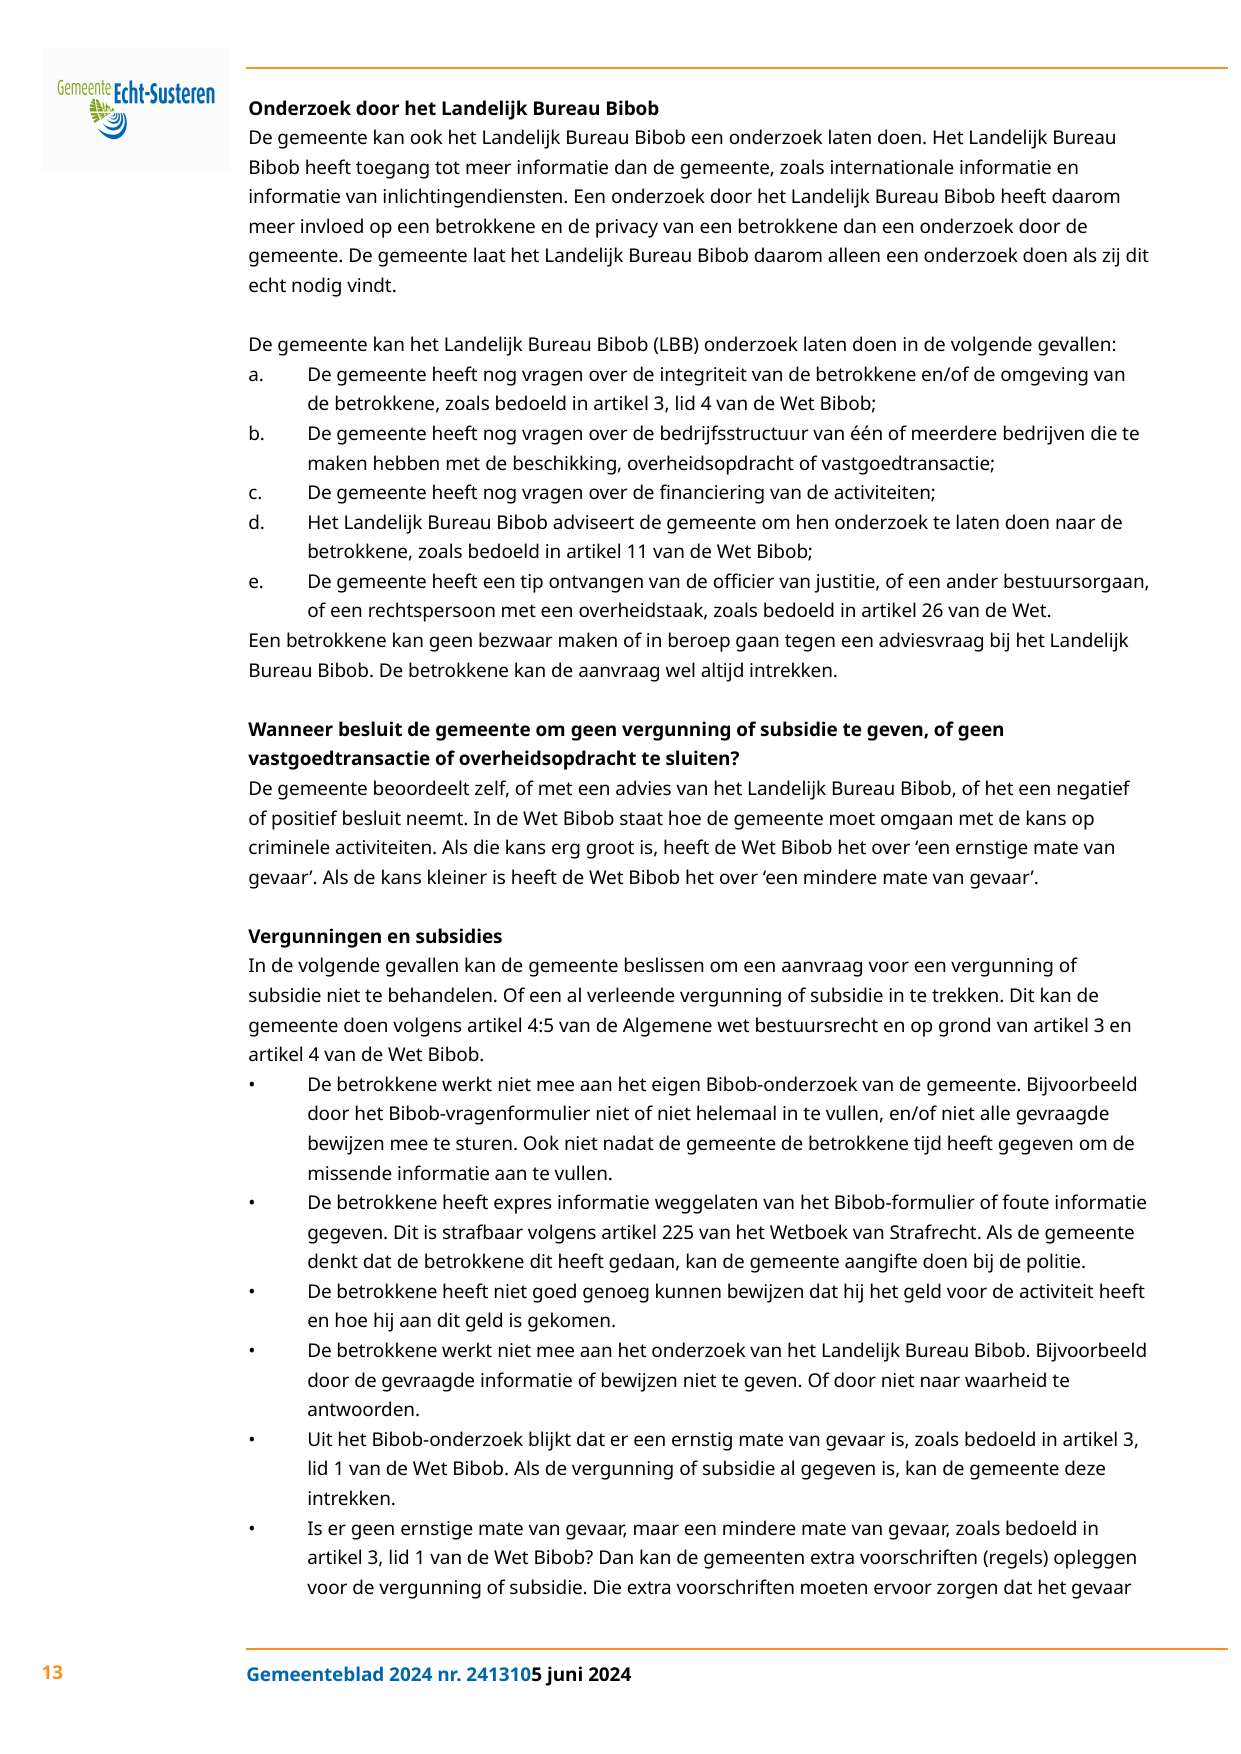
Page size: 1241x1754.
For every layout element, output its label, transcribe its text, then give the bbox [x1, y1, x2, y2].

text De gemeente beoordeelt zelf, of met een advies van het Landelijk Bureau Bibob, of het een negatief of positief besluit neemt. In de Wet Bibob staat hoe de gemeente moet omgaan met de kans op criminele activiteiten. Als die kans erg groot is, heeft de Wet Bibob het over ‘een ernstige mate van gevaar’. Als de kans kleiner is heeft de Wet Bibob het over ‘een mindere mate van gevaar’. [248, 775, 1152, 890]
list Het Landelijk Bureau Bibob adviseert de gemeente om hen onderzoek te laten doen naar de betrokkene, zoals bedoeld in artikel 11 van de Wet Bibob; [248, 509, 1152, 564]
text Een betrokkene kan geen bezwaar maken of in beroep gaan tegen een adviesvraag bij het Landelijk Bureau Bibob. De betrokkene kan de aanvraag wel altijd intrekken. [248, 627, 1152, 683]
list De gemeente heeft een tip ontvangen van de officier van justitie, of een ander bestuursorgaan, of een rechtspersoon met een overheidstaak, zoals bedoeld in artikel 26 van de Wet. [248, 568, 1152, 623]
list Is er geen ernstige mate van gevaar, maar een mindere mate van gevaar, zoals bedoeld in artikel 3, lid 1 van de Wet Bibob? Dan kan de gemeenten extra voorschriften (regels) opleggen voor de vergunning of subsidie. Die extra voorschriften moeten ervoor zorgen dat het gevaar [248, 1515, 1152, 1600]
text Onderzoek door het Landelijk Bureau Bibob [248, 95, 1152, 121]
text Wanneer besluit de gemeente om geen vergunning of subsidie te geven, of geen vastgoedtransactie of overheidsopdracht te sluiten? [248, 716, 1152, 771]
text In de volgende gevallen kan de gemeente beslissen om een aanvraag voor een vergunning of subsidie niet te behandelen. Of een al verleende vergunning of subsidie in te trekken. Dit kan de gemeente doen volgens artikel 4:5 van de Algemene wet bestuursrecht en op grond van artikel 3 en artikel 4 van de Wet Bibob. [248, 953, 1152, 1067]
text Vergunningen en subsidies [248, 923, 1152, 949]
list Uit het Bibob-onderzoek blijkt dat er een ernstig mate van gevaar is, zoals bedoeld in artikel 3, lid 1 van de Wet Bibob. Als de vergunning of subsidie al gegeven is, kan de gemeente deze intrekken. [248, 1426, 1152, 1511]
picture [41, 47, 231, 172]
list De betrokkene werkt niet mee aan het onderzoek van het Landelijk Bureau Bibob. Bijvoorbeeld door de gevraagde informatie of bewijzen niet te geven. Of door niet naar waarheid te antwoorden. [248, 1337, 1152, 1422]
list De gemeente heeft nog vragen over de bedrijfsstructuur van één of meerdere bedrijven die te maken hebben met de beschikking, overheidsopdracht of vastgoedtransactie; [248, 420, 1152, 476]
list De betrokkene werkt niet mee aan het eigen Bibob-onderzoek van de gemeente. Bijvoorbeeld door het Bibob-vragenformulier niet of niet helemaal in te vullen, en/of niet alle gevraagde bewijzen mee te sturen. Ook niet nadat de gemeente de betrokkene tijd heeft gegeven om de missende informatie aan te vullen. [248, 1071, 1152, 1186]
text De gemeente kan ook het Landelijk Bureau Bibob een onderzoek laten doen. Het Landelijk Bureau Bibob heeft toegang tot meer informatie dan de gemeente, zoals internationale informatie en informatie van inlichtingendiensten. Een onderzoek door het Landelijk Bureau Bibob heeft daarom meer invloed op een betrokkene en de privacy van een betrokkene dan een onderzoek door de gemeente. De gemeente laat het Landelijk Bureau Bibob daarom alleen een onderzoek doen als zij dit echt nodig vindt. [248, 124, 1152, 298]
list De betrokkene heeft expres informatie weggelaten van het Bibob-formulier of foute informatie gegeven. Dit is strafbaar volgens artikel 225 van het Wetboek van Strafrecht. Als de gemeente denkt dat de betrokkene dit heeft gedaan, kan de gemeente aangifte doen bij de politie. [248, 1189, 1152, 1274]
list De betrokkene heeft niet goed genoeg kunnen bewijzen dat hij het geld voor de activiteit heeft en hoe hij aan dit geld is gekomen. [248, 1278, 1152, 1333]
list De gemeente heeft nog vragen over de integriteit van de betrokkene en/of de omgeving van de betrokkene, zoals bedoeld in artikel 3, lid 4 van de Wet Bibob; [248, 361, 1152, 416]
list De gemeente heeft nog vragen over de financiering van de activiteiten; [248, 479, 1152, 505]
text De gemeente kan het Landelijk Bureau Bibob (LBB) onderzoek laten doen in de volgende gevallen: [248, 331, 1152, 357]
